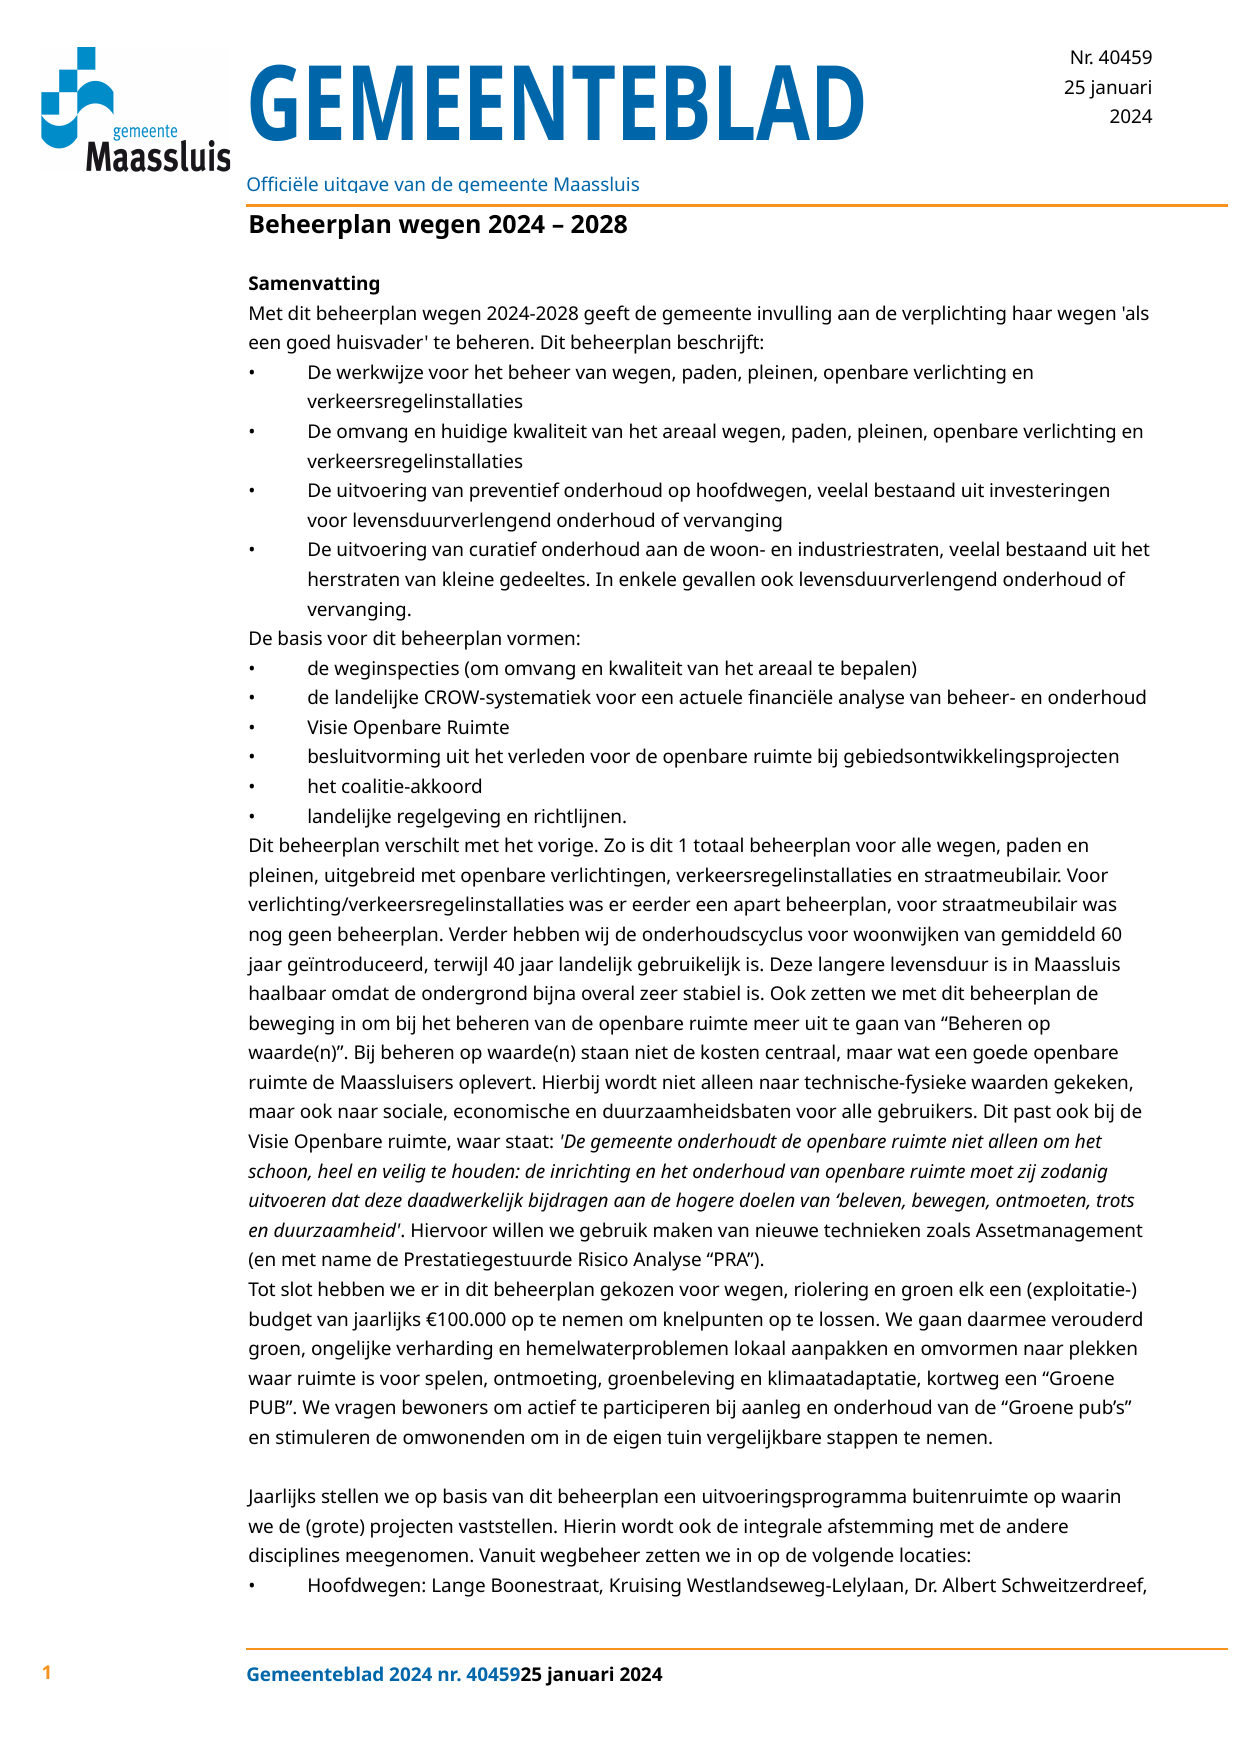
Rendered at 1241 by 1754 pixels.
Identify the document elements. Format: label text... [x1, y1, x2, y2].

list Hoofdwegen: Lange Boonestraat, Kruising Westlandseweg-Lelylaan, Dr. Albert Schweitzerdreef, [248, 1572, 1152, 1598]
list de weginspecties (om omvang en kwaliteit van het areaal te bepalen) [248, 655, 1152, 681]
picture [41, 47, 77, 92]
list De werkwijze voor het beheer van wegen, paden, pleinen, openbare verlichting en verkeersregelinstallaties [248, 359, 1152, 414]
list de landelijke CROW-systematiek voor een actuele financiële analyse van beheer- en onderhoud [248, 684, 1152, 710]
text Samenvatting [248, 270, 1152, 296]
text Met dit beheerplan wegen 2024-2028 geeft de gemeente invulling aan de verplichting haar wegen 'als een goed huisvader' te beheren. Dit beheerplan beschrijft: [248, 300, 1152, 355]
list landelijke regelgeving en richtlijnen. [248, 803, 1152, 828]
text Dit beheerplan verschilt met het vorige. Zo is dit 1 totaal beheerplan voor alle wegen, paden en pleinen, uitgebreid met openbare verlichtingen, verkeersregelinstallaties en straatmeubilair. Voor verlichting/verkeersregelinstallaties was er eerder een apart beheerplan, voor straatmeubilair was nog geen beheerplan. Verder hebben wij de onderhoudscyclus voor woonwijken van gemiddeld 60 jaar geïntroduceerd, terwijl 40 jaar landelijk gebruikelijk is. Deze langere levensduur is in Maassluis haalbaar omdat de ondergrond bijna overal zeer stabiel is. Ook zetten we met dit beheerplan de beweging in om bij het beheren van de openbare ruimte meer uit te gaan van “Beheren op waarde(n)”. Bij beheren op waarde(n) staan niet de kosten centraal, maar wat een goede openbare ruimte de Maassluisers oplevert. Hierbij wordt niet alleen naar technische-fysieke waarden gekeken, maar ook naar sociale, economische en duurzaamheidsbaten voor alle gebruikers. Dit past ook bij de Visie Openbare ruimte, waar staat: 'De gemeente onderhoudt de openbare ruimte niet alleen om het schoon, heel en veilig te houden: de inrichting en het onderhoud van openbare ruimte moet zij zodanig uitvoeren dat deze daadwerkelijk bijdragen aan de hogere doelen van ‘beleven, bewegen, ontmoeten, trots en duurzaamheid'. Hiervoor willen we gebruik maken van nieuwe technieken zoals Assetmanagement (en met name de Prestatiegestuurde Risico Analyse “PRA”). [248, 832, 1152, 1272]
list Visie Openbare Ruimte [248, 714, 1152, 740]
list De uitvoering van preventief onderhoud op hoofdwegen, veelal bestaand uit investeringen voor levensduurverlengend onderhoud of vervanging [248, 477, 1152, 533]
picture [41, 47, 231, 172]
text Beheerplan wegen 2024 – 2028 [248, 207, 1152, 241]
list De omvang en huidige kwaliteit van het areaal wegen, paden, pleinen, openbare verlichting en verkeersregelinstallaties [248, 418, 1152, 473]
text Tot slot hebben we er in dit beheerplan gekozen voor wegen, riolering en groen elk een (exploitatie-) budget van jaarlijks €100.000 op te nemen om knelpunten op te lossen. We gaan daarmee verouderd groen, ongelijke verharding en hemelwaterproblemen lokaal aanpakken en omvormen naar plekken waar ruimte is voor spelen, ontmoeting, groenbeleving en klimaatadaptatie, kortweg een “Groene PUB”. We vragen bewoners om actief te participeren bij aanleg en onderhoud van de “Groene pub’s” en stimuleren de omwonenden om in de eigen tuin vergelijkbare stappen te nemen. [248, 1276, 1152, 1450]
text Jaarlijks stellen we op basis van dit beheerplan een uitvoeringsprogramma buitenruimte op waarin we de (grote) projecten vaststellen. Hierin wordt ook de integrale afstemming met de andere disciplines meegenomen. Vanuit wegbeheer zetten we in op de volgende locaties: [248, 1483, 1152, 1568]
list De uitvoering van curatief onderhoud aan de woon- en industriestraten, veelal bestaand uit het herstraten van kleine gedeeltes. In enkele gevallen ook levensduurverlengend onderhoud of vervanging. [248, 537, 1152, 621]
list besluitvorming uit het verleden voor de openbare ruimte bij gebiedsontwikkelingsprojecten [248, 744, 1152, 769]
text De basis voor dit beheerplan vormen: [248, 625, 1152, 651]
list het coalitie-akkoord [248, 773, 1152, 799]
